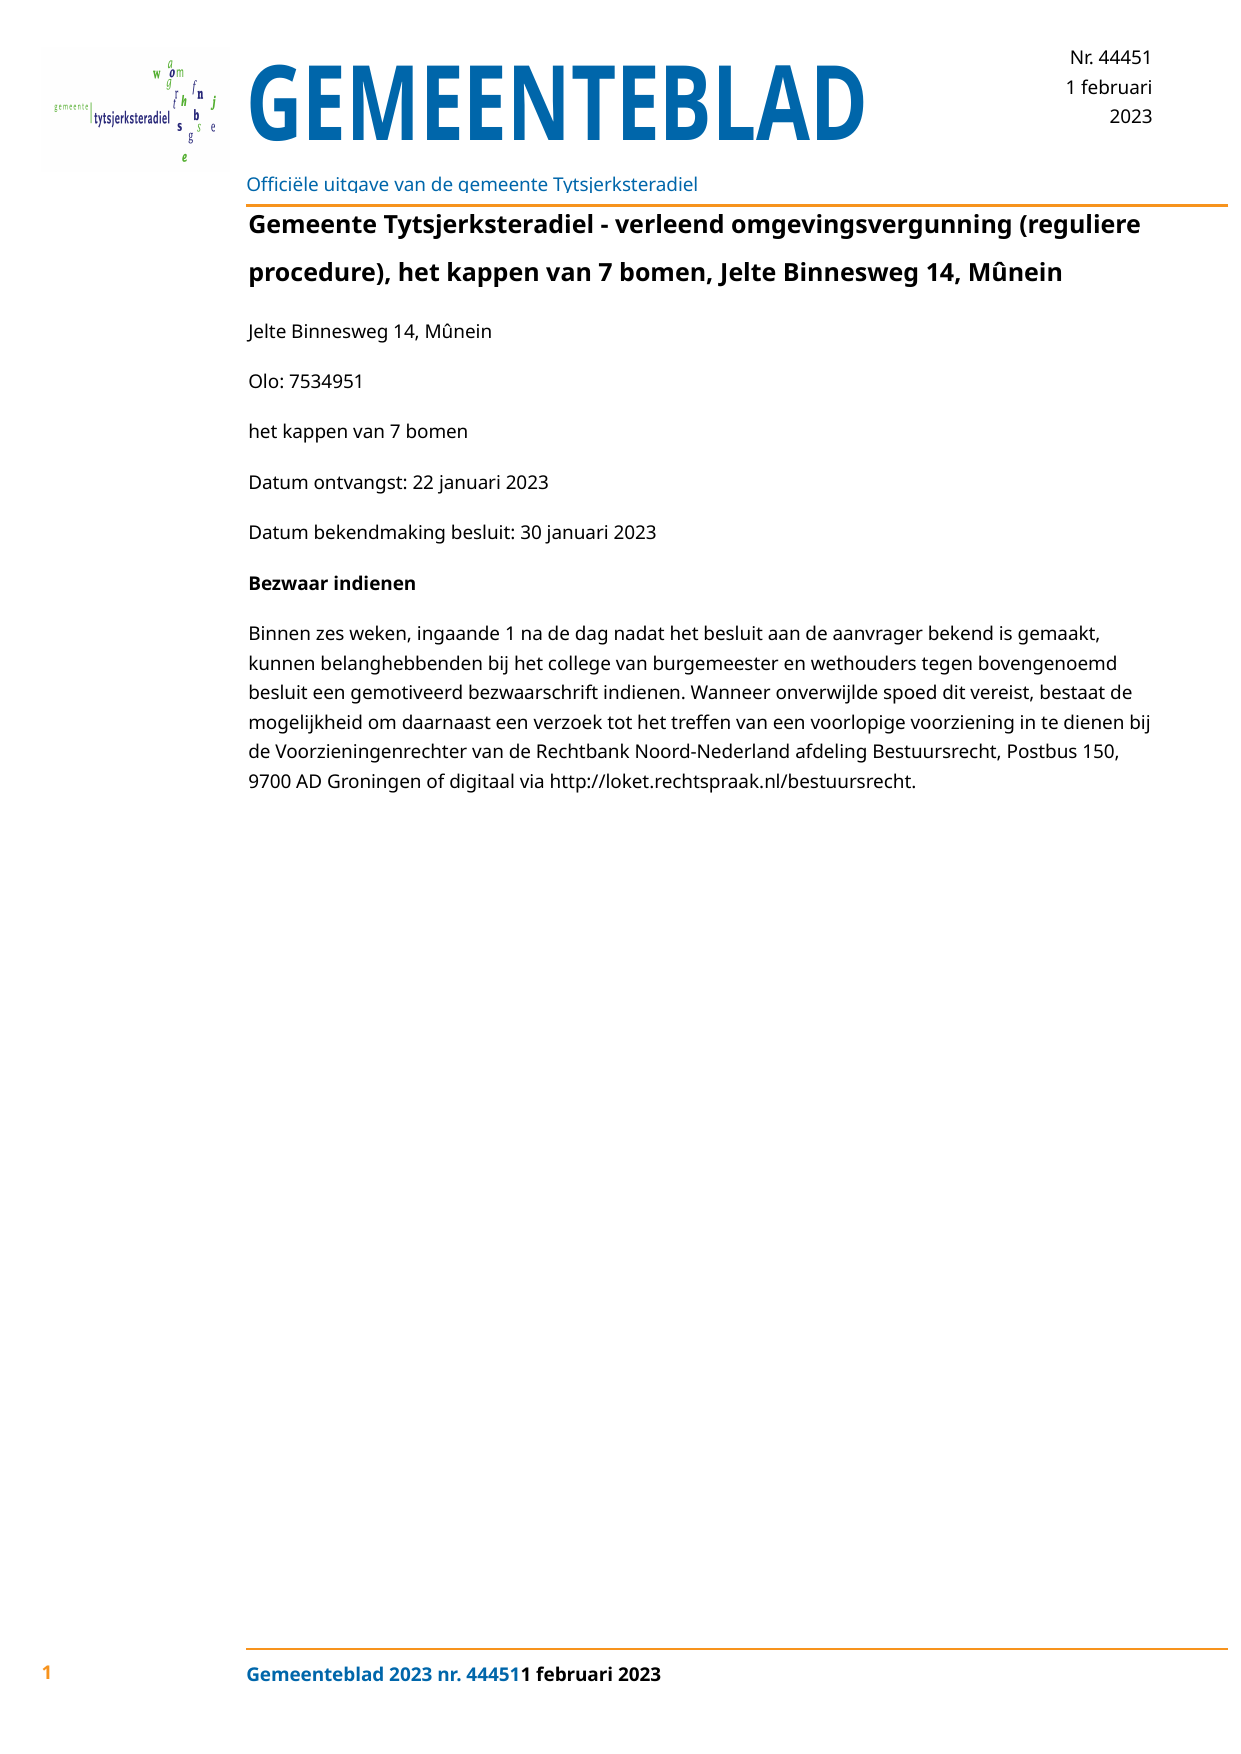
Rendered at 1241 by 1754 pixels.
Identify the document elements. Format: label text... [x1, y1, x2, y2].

picture [41, 47, 231, 172]
text Jelte Binnesweg 14, Mûnein [248, 318, 1152, 344]
text Olo: 7534951 [248, 368, 1152, 394]
text Datum bekendmaking besluit: 30 januari 2023 [248, 519, 1152, 545]
text het kappen van 7 bomen [248, 419, 1152, 444]
text Bezwaar indienen [248, 570, 1152, 596]
text Datum ontvangst: 22 januari 2023 [248, 469, 1152, 495]
text Binnen zes weken, ingaande 1 na de dag nadat het besluit aan de aanvrager bekend is gemaakt, kunnen belanghebbenden bij het college van burgemeester en wethouders tegen bovengenoemd besluit een gemotiveerd bezwaarschrift indienen. Wanneer onverwijlde spoed dit vereist, bestaat de mogelijkheid om daarnaast een verzoek tot het treffen van een voorlopige voorziening in te dienen bij de Voorzieningenrechter van de Rechtbank Noord-Nederland afdeling Bestuursrecht, Postbus 150, 9700 AD Groningen of digitaal via http://loket.rechtspraak.nl/bestuursrecht. [248, 620, 1152, 794]
text Gemeente Tytsjerksteradiel - verleend omgevingsvergunning (reguliere procedure), het kappen van 7 bomen, Jelte Binnesweg 14, Mûnein [248, 207, 1152, 288]
